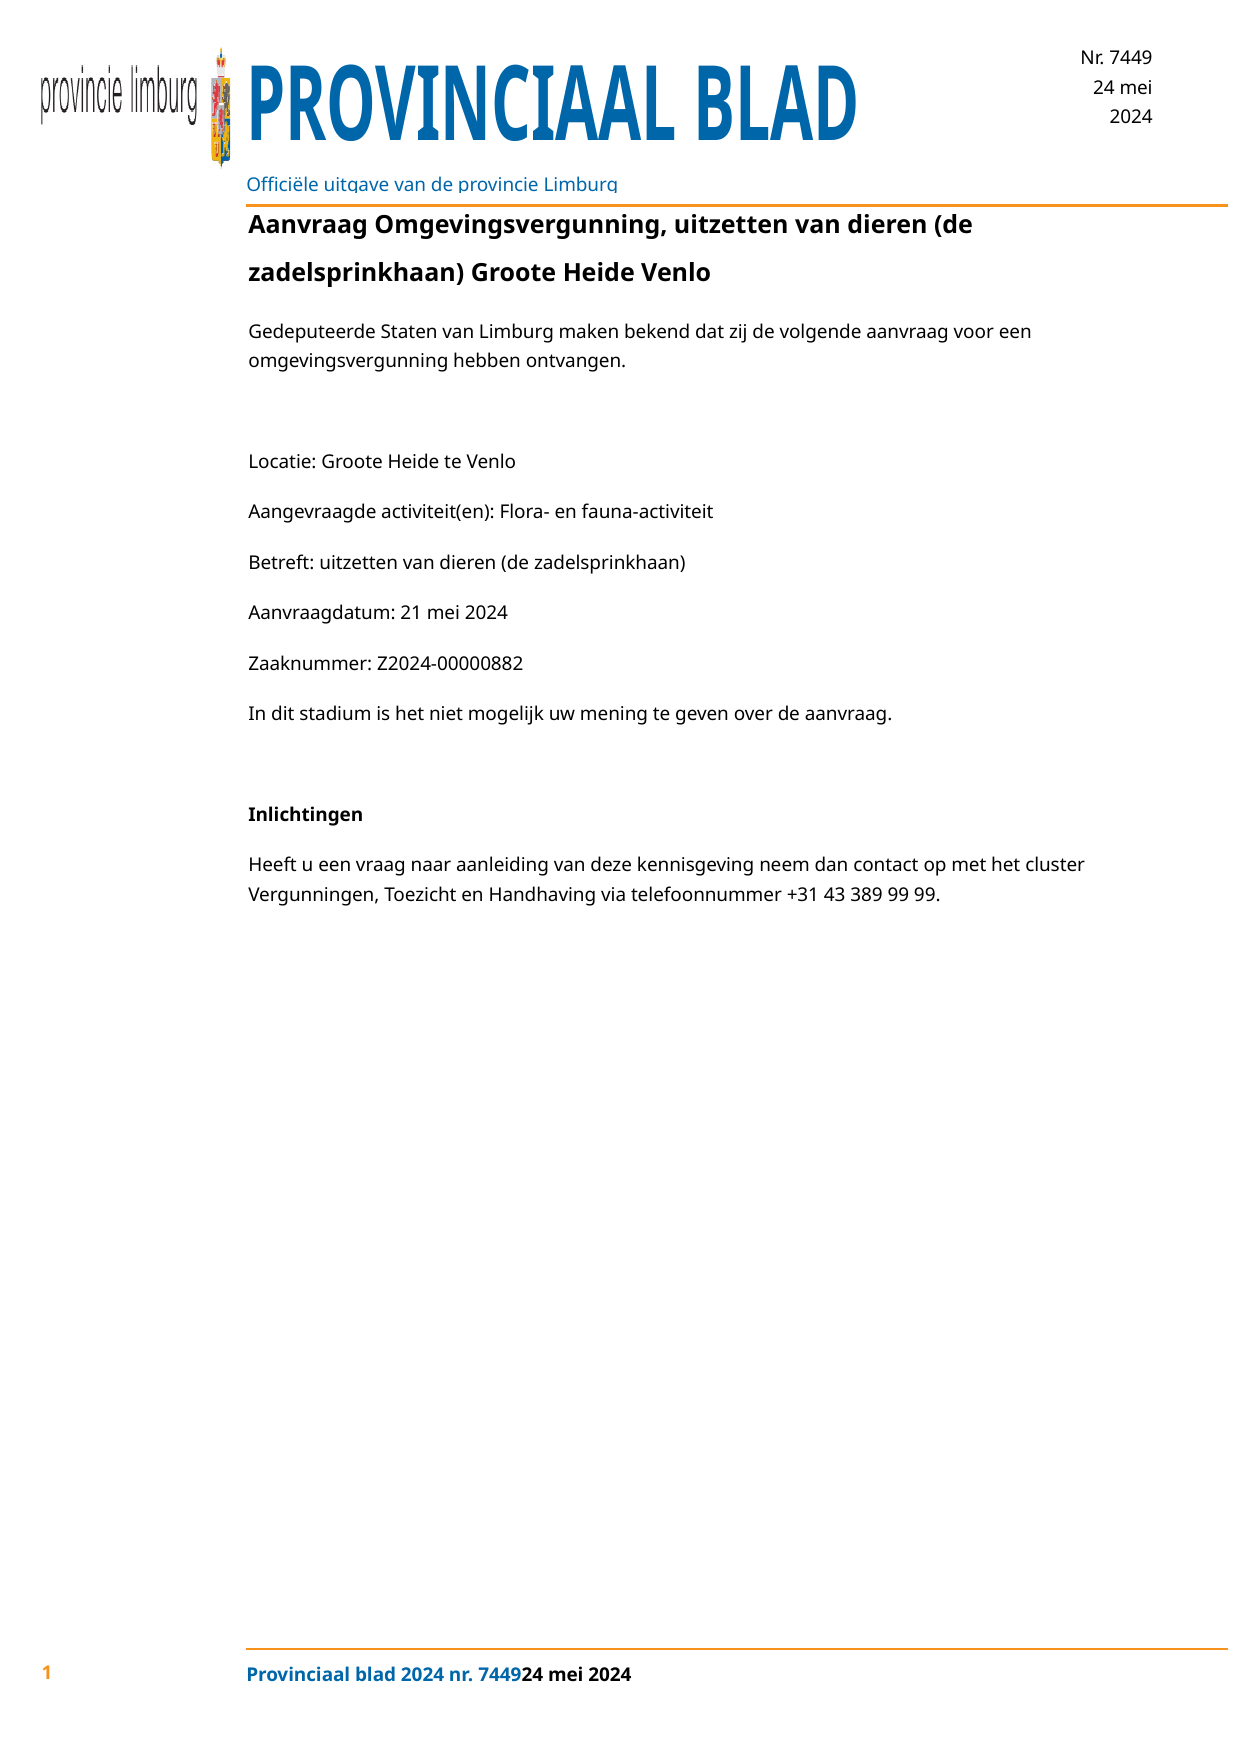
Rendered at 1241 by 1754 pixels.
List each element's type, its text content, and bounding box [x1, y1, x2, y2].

text Aangevraagde activiteit(en): Flora- en fauna-activiteit [248, 499, 1152, 524]
text Inlichtingen [248, 801, 1152, 827]
text Gedeputeerde Staten van Limburg maken bekend dat zij de volgende aanvraag voor een omgevingsvergunning hebben ontvangen. [248, 318, 1152, 373]
text In dit stadium is het niet mogelijk uw mening te geven over de aanvraag. [248, 700, 1152, 726]
text Locatie: Groote Heide te Venlo [248, 448, 1152, 474]
text Betreft: uitzetten van dieren (de zadelsprinkhaan) [248, 549, 1152, 575]
text Aanvraag Omgevingsvergunning, uitzetten van dieren (de zadelsprinkhaan) Groote Heide Venlo [248, 207, 1152, 288]
text Zaaknummer: Z2024-00000882 [248, 650, 1152, 676]
text Heeft u een vraag naar aanleiding van deze kennisgeving neem dan contact op met het cluster Vergunningen, Toezicht en Handhaving via telefoonnummer +31 43 389 99 99. [248, 852, 1152, 907]
picture [41, 47, 231, 172]
text Aanvraagdatum: 21 mei 2024 [248, 599, 1152, 625]
